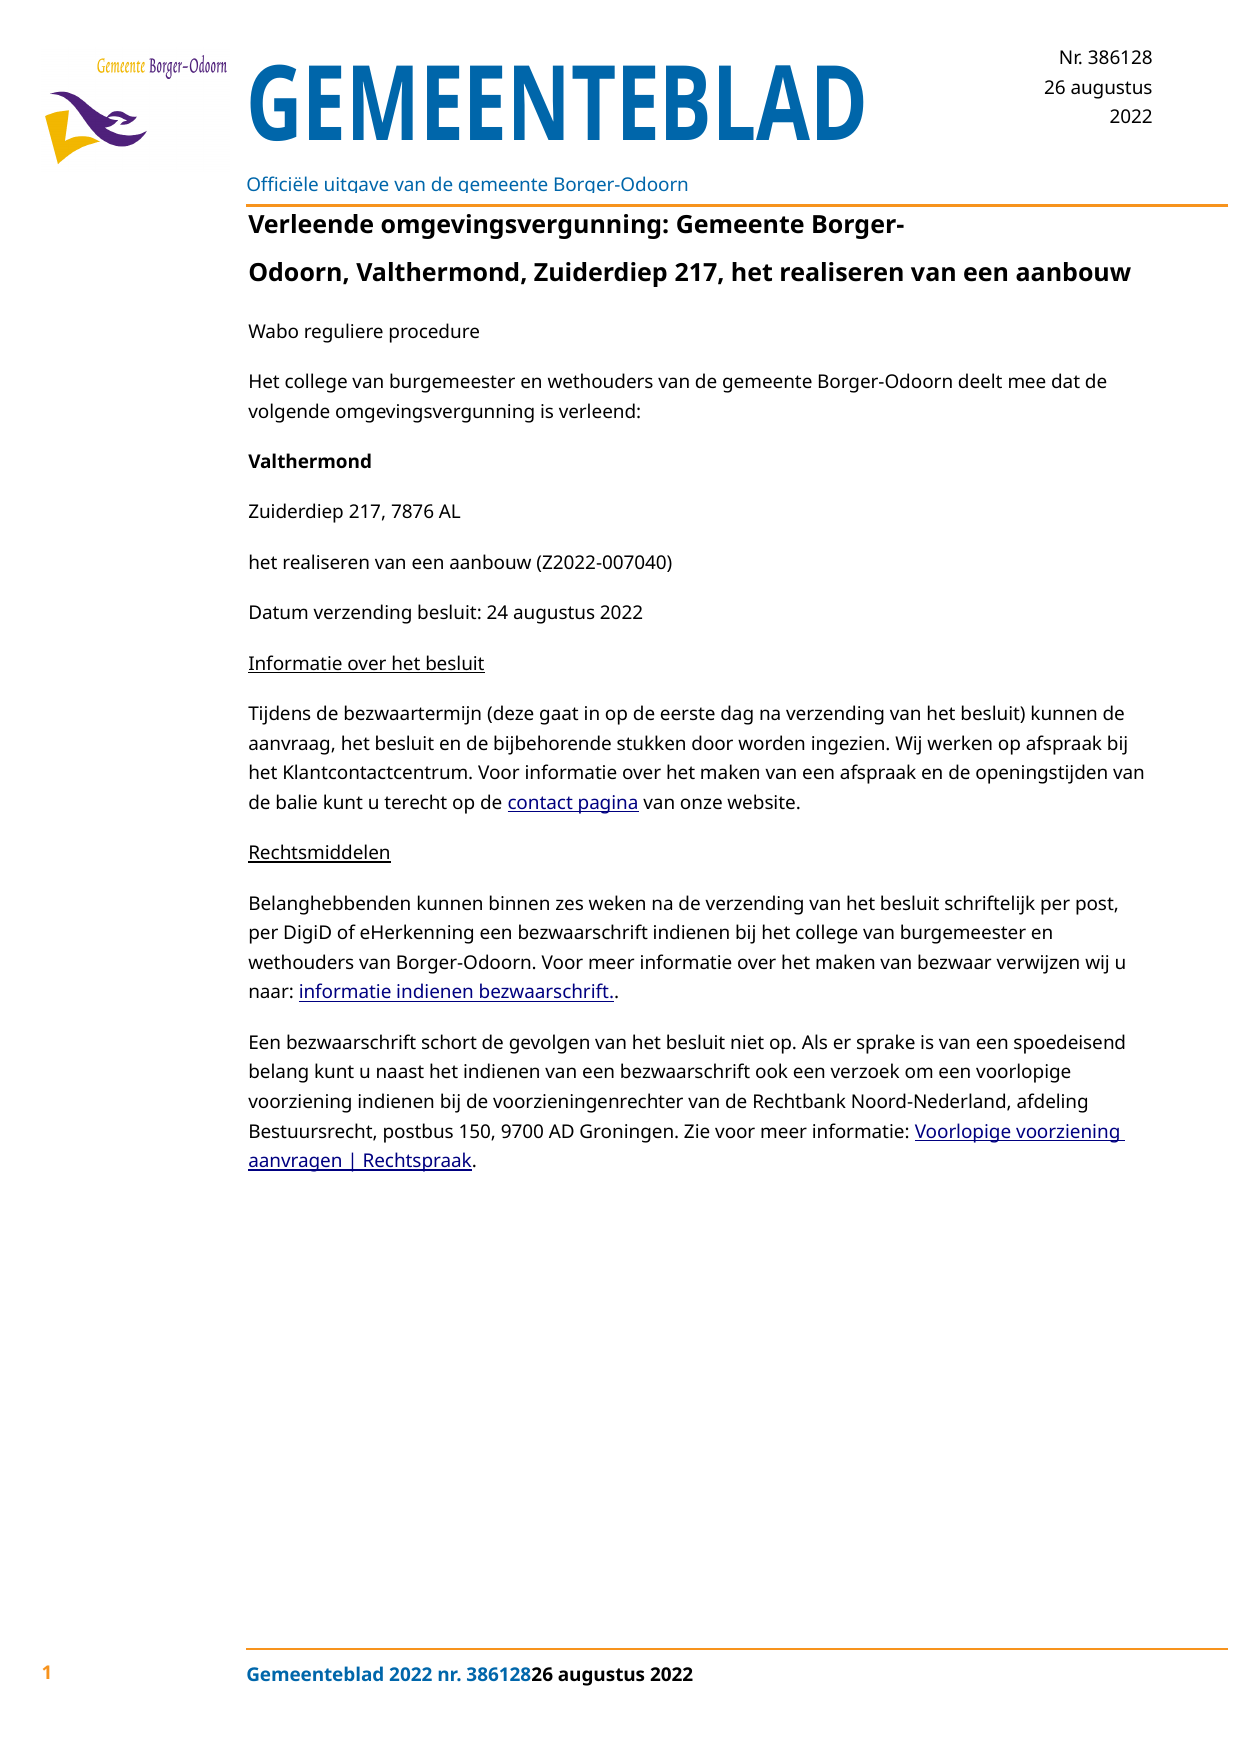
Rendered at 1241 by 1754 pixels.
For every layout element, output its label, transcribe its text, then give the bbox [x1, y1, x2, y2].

text Tijdens de bezwaartermijn (deze gaat in op de eerste dag na verzending van het besluit) kunnen de aanvraag, het besluit en de bijbehorende stukken door worden ingezien. Wij werken op afspraak bij het Klantcontactcentrum. Voor informatie over het maken van een afspraak en de openingstijden van de balie kunt u terecht op de contact pagina van onze website. [248, 700, 1152, 815]
text Belanghebbenden kunnen binnen zes weken na de verzending van het besluit schriftelijk per post, per DigiD of eHerkenning een bezwaarschrift indienen bij het college van burgemeester en wethouders van Borger-Odoorn. Voor meer informatie over het maken van bezwaar verwijzen wij u naar: informatie indienen bezwaarschrift.. [248, 890, 1152, 1004]
text Valthermond [248, 448, 1152, 474]
text Een bezwaarschrift schort de gevolgen van het besluit niet op. Als er sprake is van een spoedeisend belang kunt u naast het indienen van een bezwaarschrift ook een verzoek om een voorlopige voorziening indienen bij de voorzieningenrechter van de Rechtbank Noord-Nederland, afdeling Bestuursrecht, postbus 150, 9700 AD Groningen. Zie voor meer informatie: Voorlopige voorziening aanvragen | Rechtspraak. [248, 1029, 1152, 1173]
text Zuiderdiep 217, 7876 AL [248, 499, 1152, 524]
text Datum verzending besluit: 24 augustus 2022 [248, 599, 1152, 625]
picture [41, 47, 231, 172]
text Informatie over het besluit [248, 650, 1152, 676]
text Het college van burgemeester en wethouders van de gemeente Borger-Odoorn deelt mee dat de volgende omgevingsvergunning is verleend: [248, 368, 1152, 424]
text Verleende omgevingsvergunning: Gemeente Borger-Odoorn, Valthermond, Zuiderdiep 217, het realiseren van een aanbouw [248, 207, 1152, 288]
text Wabo reguliere procedure [248, 318, 1152, 344]
text het realiseren van een aanbouw (Z2022-007040) [248, 549, 1152, 575]
text Rechtsmiddelen [248, 839, 1152, 865]
